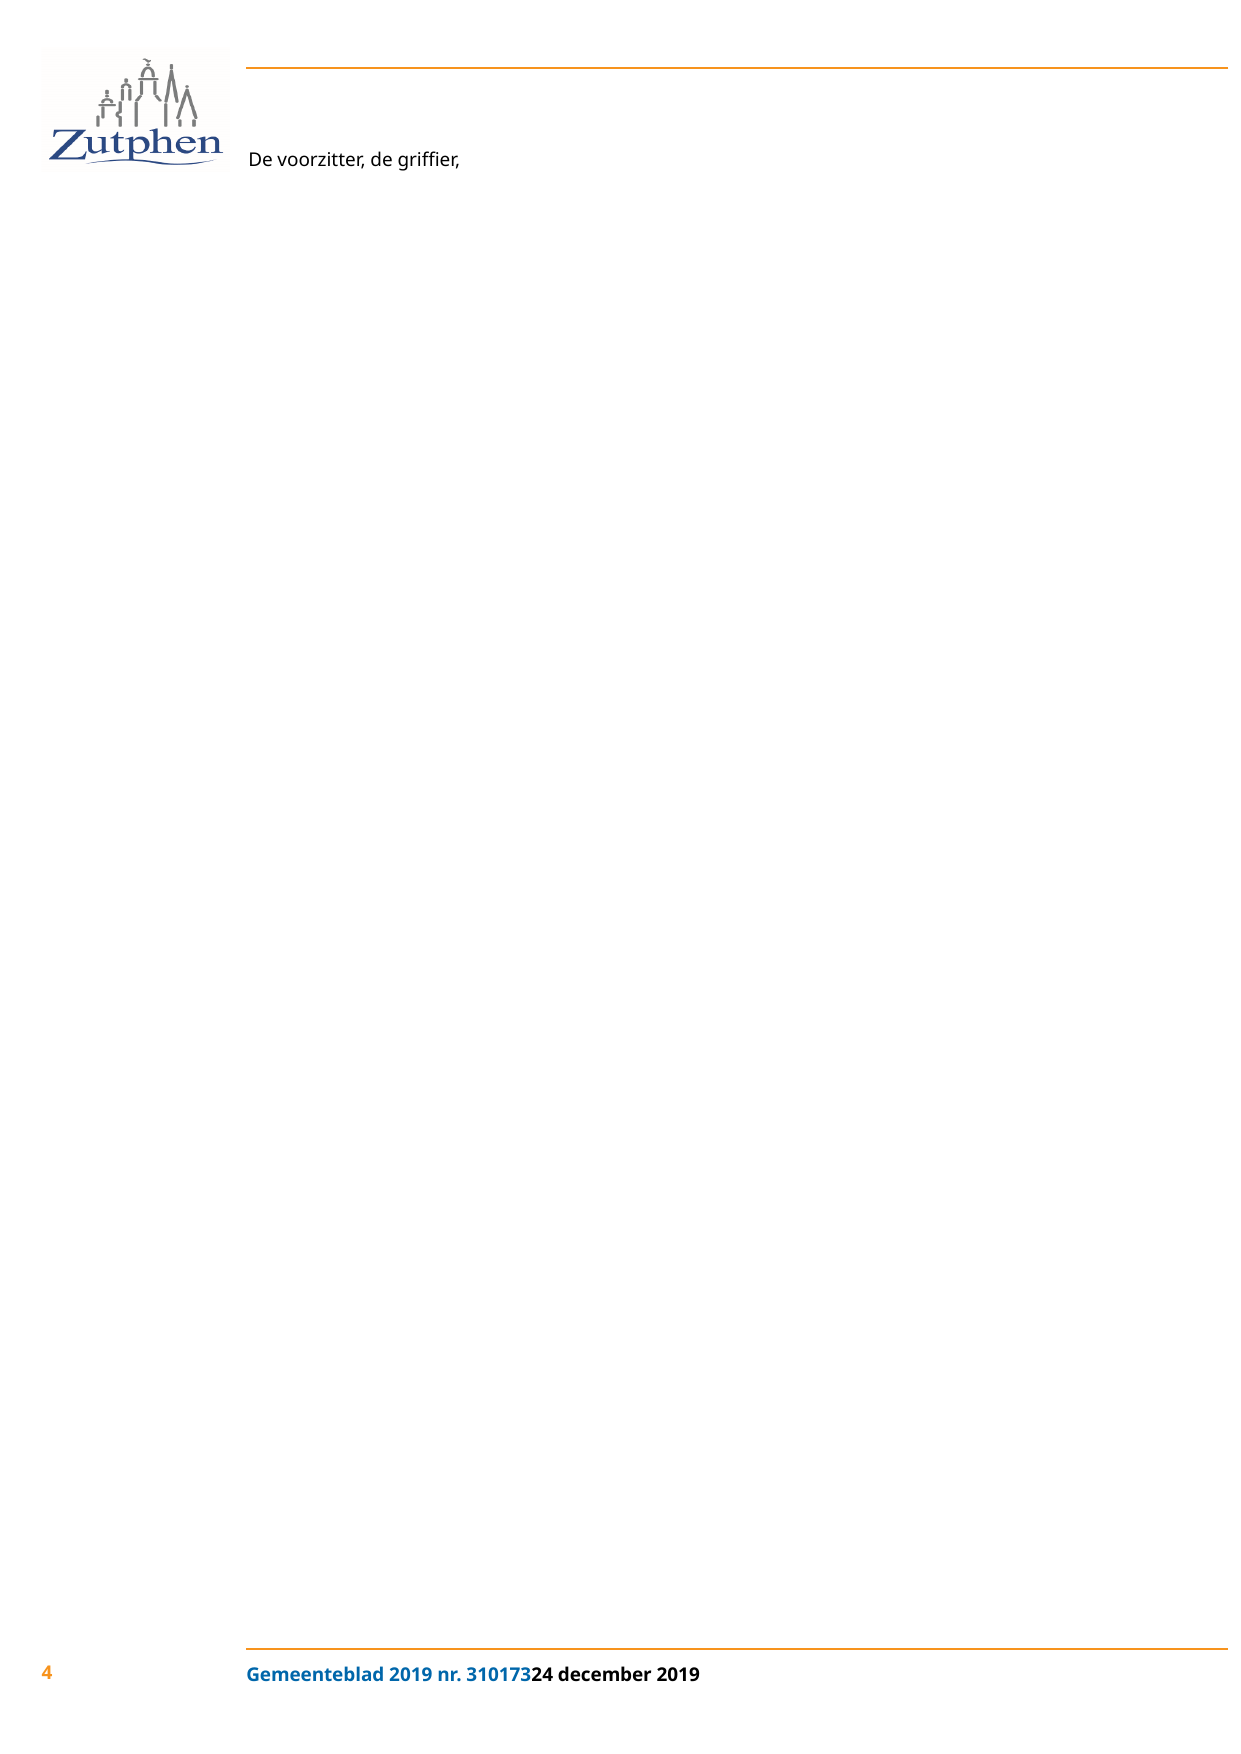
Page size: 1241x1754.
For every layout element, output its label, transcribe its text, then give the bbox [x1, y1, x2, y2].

picture [41, 47, 231, 172]
text De voorzitter, de griffier, [248, 146, 1152, 172]
